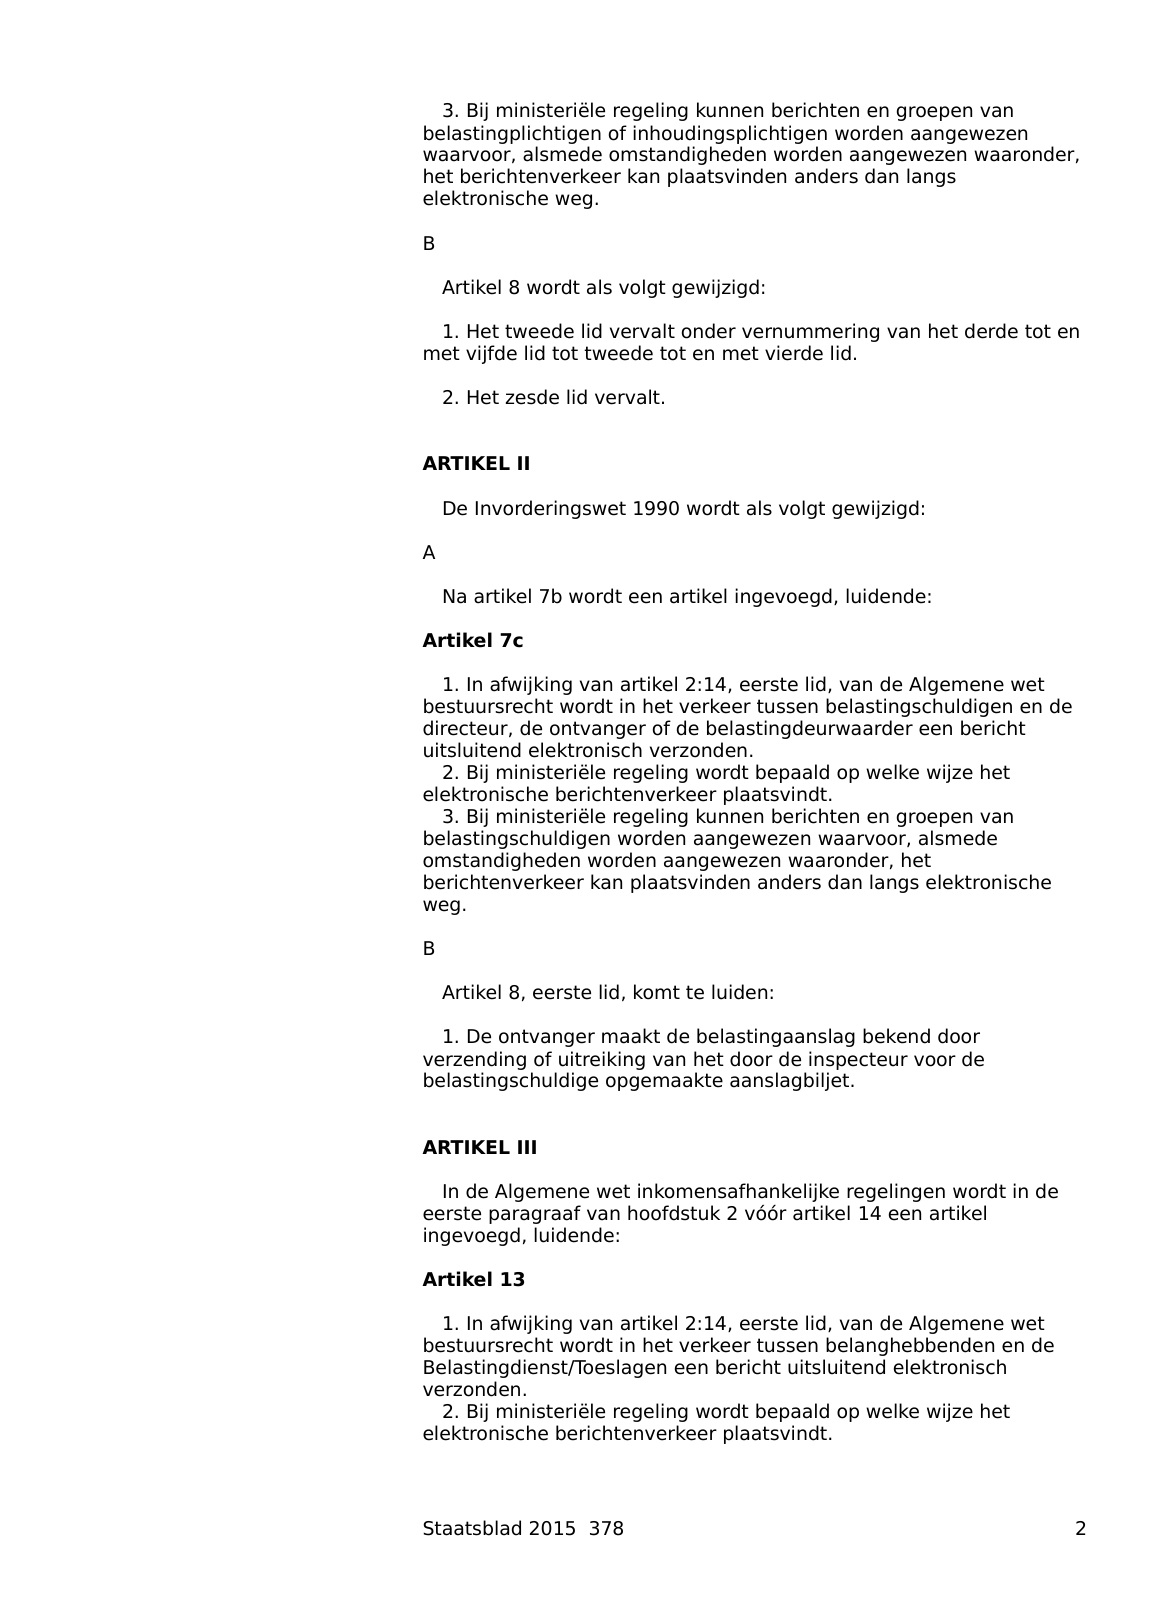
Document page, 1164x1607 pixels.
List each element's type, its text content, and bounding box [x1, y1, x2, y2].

text 3. Bij ministeriële regeling kunnen berichten en groepen van belastingschuldigen worden aangewezen waarvoor, alsmede omstandigheden worden aangewezen waaronder, het berichtenverkeer kan plaatsvinden anders dan langs elektronische weg. [422, 806, 1087, 916]
text 2. Bij ministeriële regeling wordt bepaald op welke wijze het elektronische berichtenverkeer plaatsvindt. [422, 762, 1087, 806]
subtitle ARTIKEL III [422, 1137, 1087, 1159]
text B [422, 232, 1087, 254]
text B [422, 938, 1087, 960]
text De Invorderingswet 1990 wordt als volgt gewijzigd: [422, 497, 1087, 519]
text Artikel 8 wordt als volgt gewijzigd: [422, 277, 1087, 299]
text Na artikel 7b wordt een artikel ingevoegd, luidende: [422, 586, 1087, 608]
text Artikel 8, eerste lid, komt te luiden: [422, 982, 1087, 1004]
text 1. Het tweede lid vervalt onder vernummering van het derde tot en met vijfde lid tot tweede tot en met vierde lid. [422, 321, 1087, 365]
subtitle Artikel 13 [422, 1269, 1087, 1291]
text 1. In afwijking van artikel 2:14, eerste lid, van de Algemene wet bestuursrecht wordt in het verkeer tussen belanghebbenden en de Belastingdienst/Toeslagen een bericht uitsluitend elektronisch verzonden. [422, 1313, 1087, 1401]
text 1. De ontvanger maakt de belastingaanslag bekend door verzending of uitreiking van het door de inspecteur voor de belastingschuldige opgemaakte aanslagbiljet. [422, 1026, 1087, 1092]
text A [422, 542, 1087, 564]
text 2. Het zesde lid vervalt. [422, 387, 1087, 409]
text 3. Bij ministeriële regeling kunnen berichten en groepen van belastingplichtigen of inhoudingsplichtigen worden aangewezen waarvoor, alsmede omstandigheden worden aangewezen waaronder, het berichtenverkeer kan plaatsvinden anders dan langs elektronische weg. [422, 100, 1087, 210]
subtitle ARTIKEL II [422, 453, 1087, 475]
text 2. Bij ministeriële regeling wordt bepaald op welke wijze het elektronische berichtenverkeer plaatsvindt. [422, 1401, 1087, 1445]
text 1. In afwijking van artikel 2:14, eerste lid, van de Algemene wet bestuursrecht wordt in het verkeer tussen belastingschuldigen en de directeur, de ontvanger of de belastingdeurwaarder een bericht uitsluitend elektronisch verzonden. [422, 674, 1087, 762]
text In de Algemene wet inkomensafhankelijke regelingen wordt in de eerste paragraaf van hoofdstuk 2 vóór artikel 14 een artikel ingevoegd, luidende: [422, 1181, 1087, 1247]
subtitle Artikel 7c [422, 630, 1087, 652]
